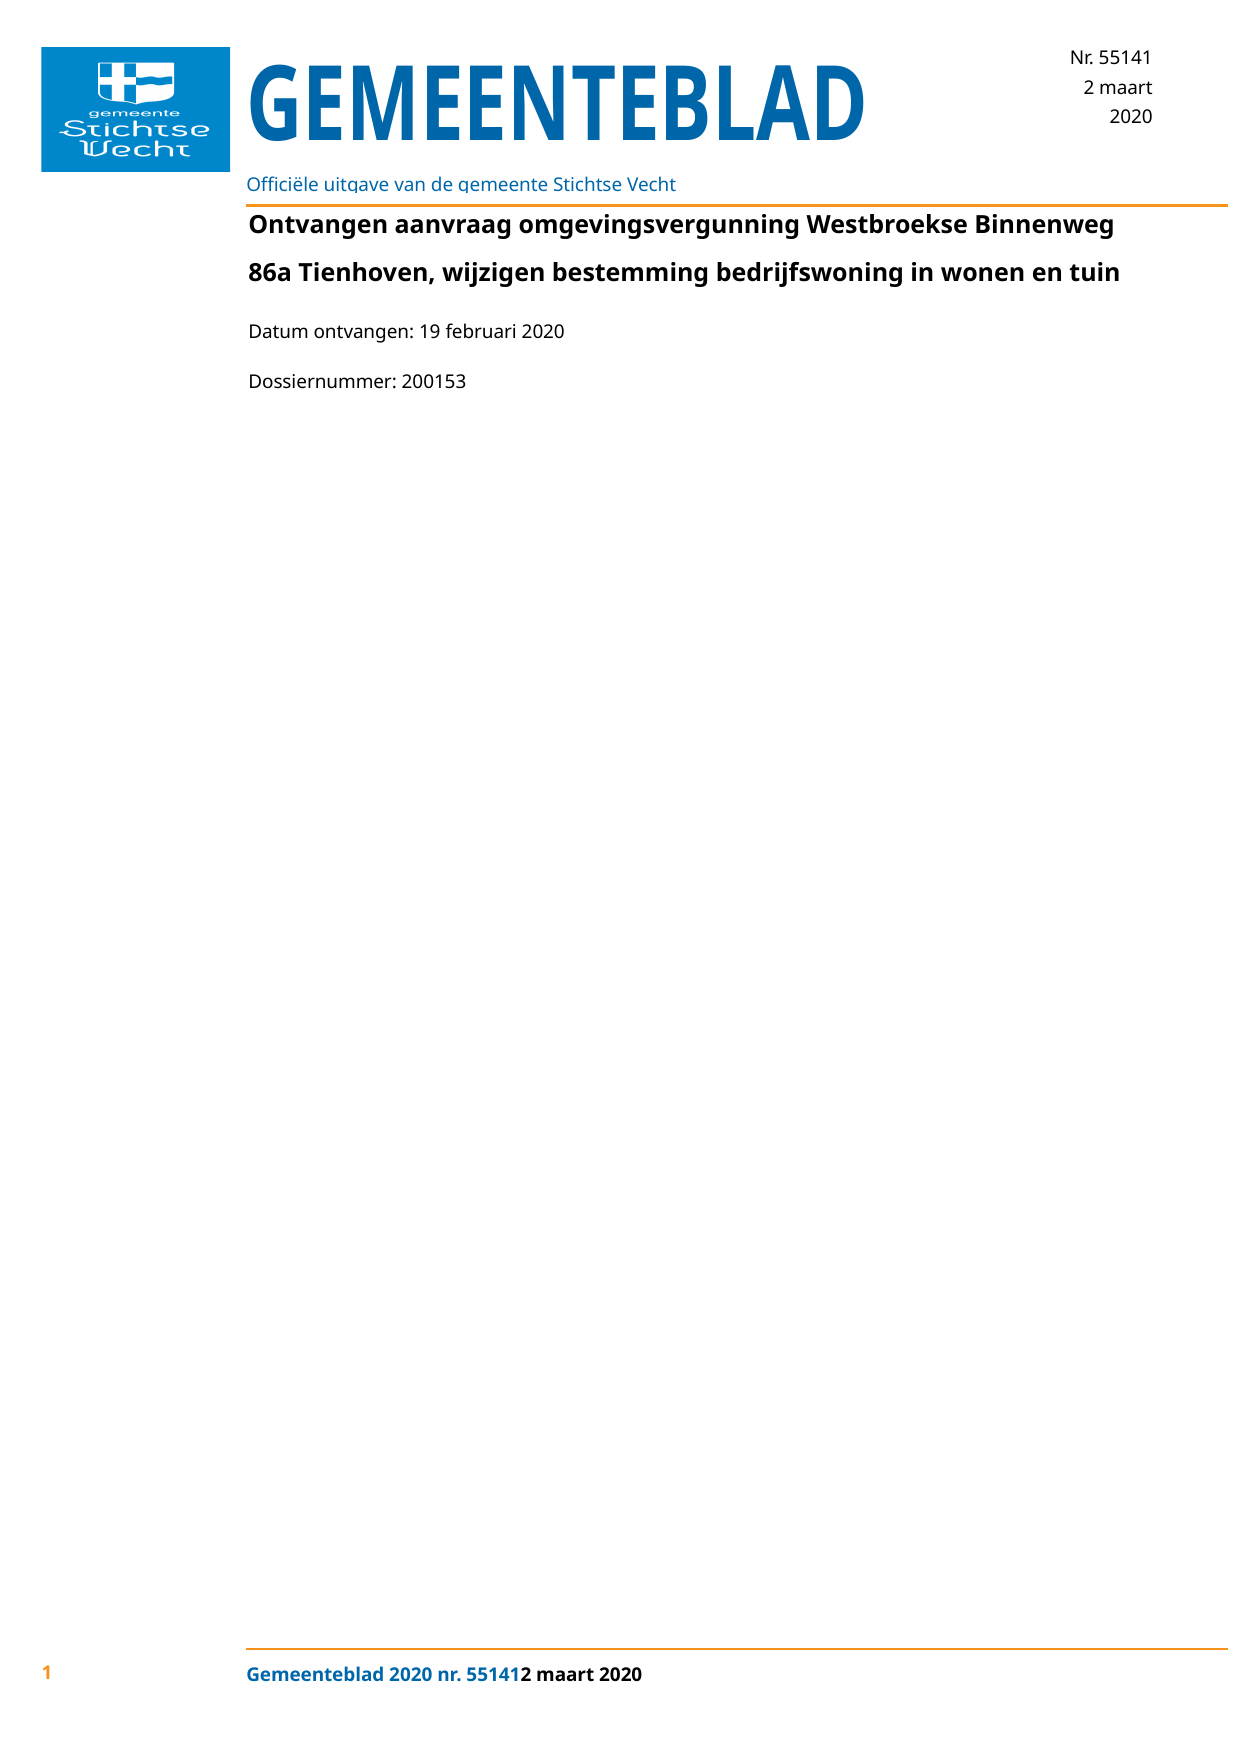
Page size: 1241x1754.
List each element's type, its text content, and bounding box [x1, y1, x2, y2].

text Datum ontvangen: 19 februari 2020 [248, 318, 1152, 344]
picture [99, 63, 135, 101]
text Dossiernummer: 200153 [248, 368, 1152, 394]
picture [137, 63, 174, 103]
text Ontvangen aanvraag omgevingsvergunning Westbroekse Binnenweg 86a Tienhoven, wijzigen bestemming bedrijfswoning in wonen en tuin [248, 207, 1152, 288]
